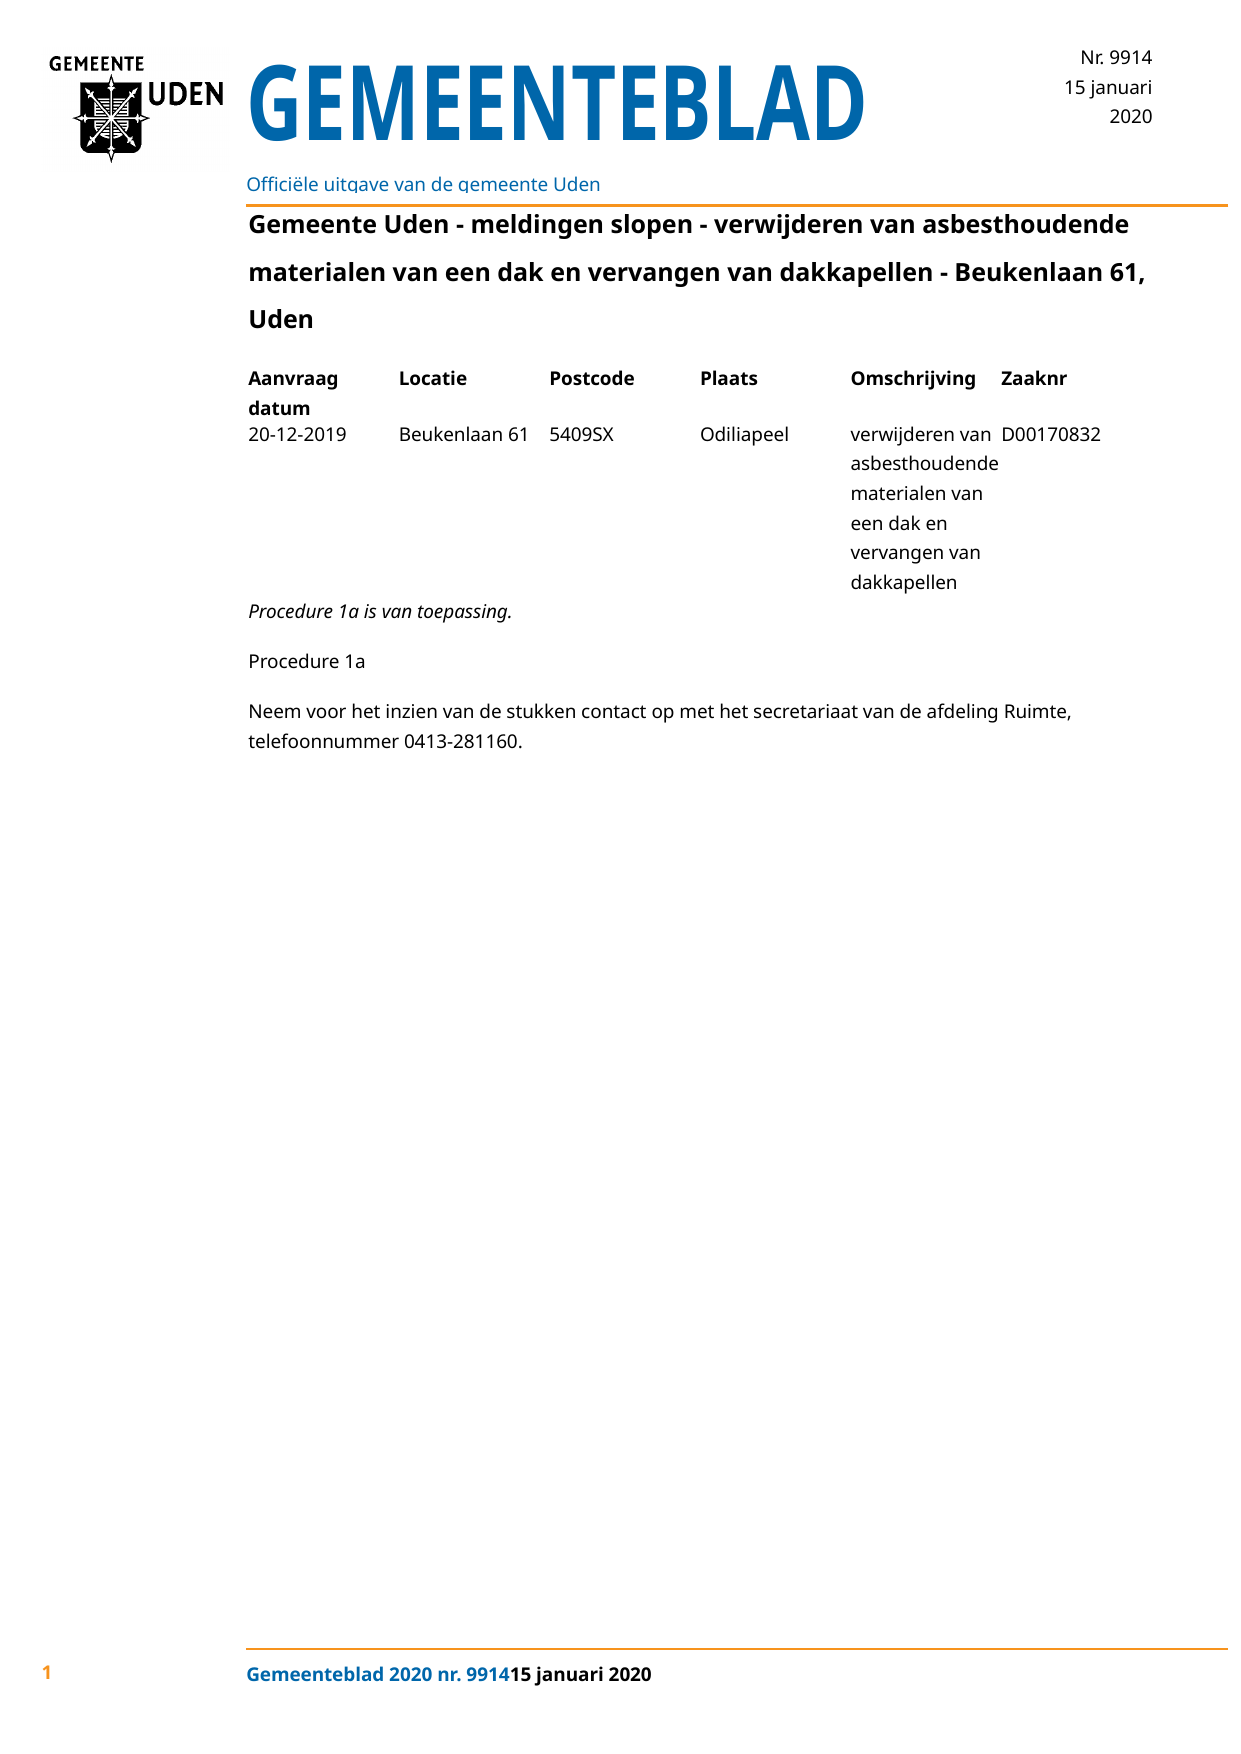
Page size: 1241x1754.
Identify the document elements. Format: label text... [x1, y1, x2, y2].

text Procedure 1a is van toepassing. [248, 598, 1152, 623]
table_cell 5409SX [549, 421, 700, 594]
table_header Omschrijving [850, 366, 1001, 421]
table_header Aanvraag datum [248, 366, 398, 421]
table_header Postcode [549, 366, 700, 421]
table_cell verwijderen van asbesthoudende materialen van een dak en vervangen van dakkapellen [850, 421, 1001, 594]
text Procedure 1a [248, 648, 1152, 674]
table_header Locatie [399, 366, 549, 421]
table_header Plaats [700, 366, 850, 421]
table_cell 20-12-2019 [248, 421, 398, 594]
text Gemeente Uden - meldingen slopen - verwijderen van asbesthoudende materialen van een dak en vervangen van dakkapellen - Beukenlaan 61, Uden [248, 207, 1152, 336]
table_cell Odiliapeel [700, 421, 850, 594]
table_header Zaaknr [1001, 366, 1152, 421]
table_cell D00170832 [1001, 421, 1152, 594]
picture [41, 47, 231, 172]
text Neem voor het inzien van de stukken contact op met het secretariaat van de afdeling Ruimte, telefoonnummer 0413-281160. [248, 699, 1152, 754]
table_cell Beukenlaan 61 [399, 421, 549, 594]
